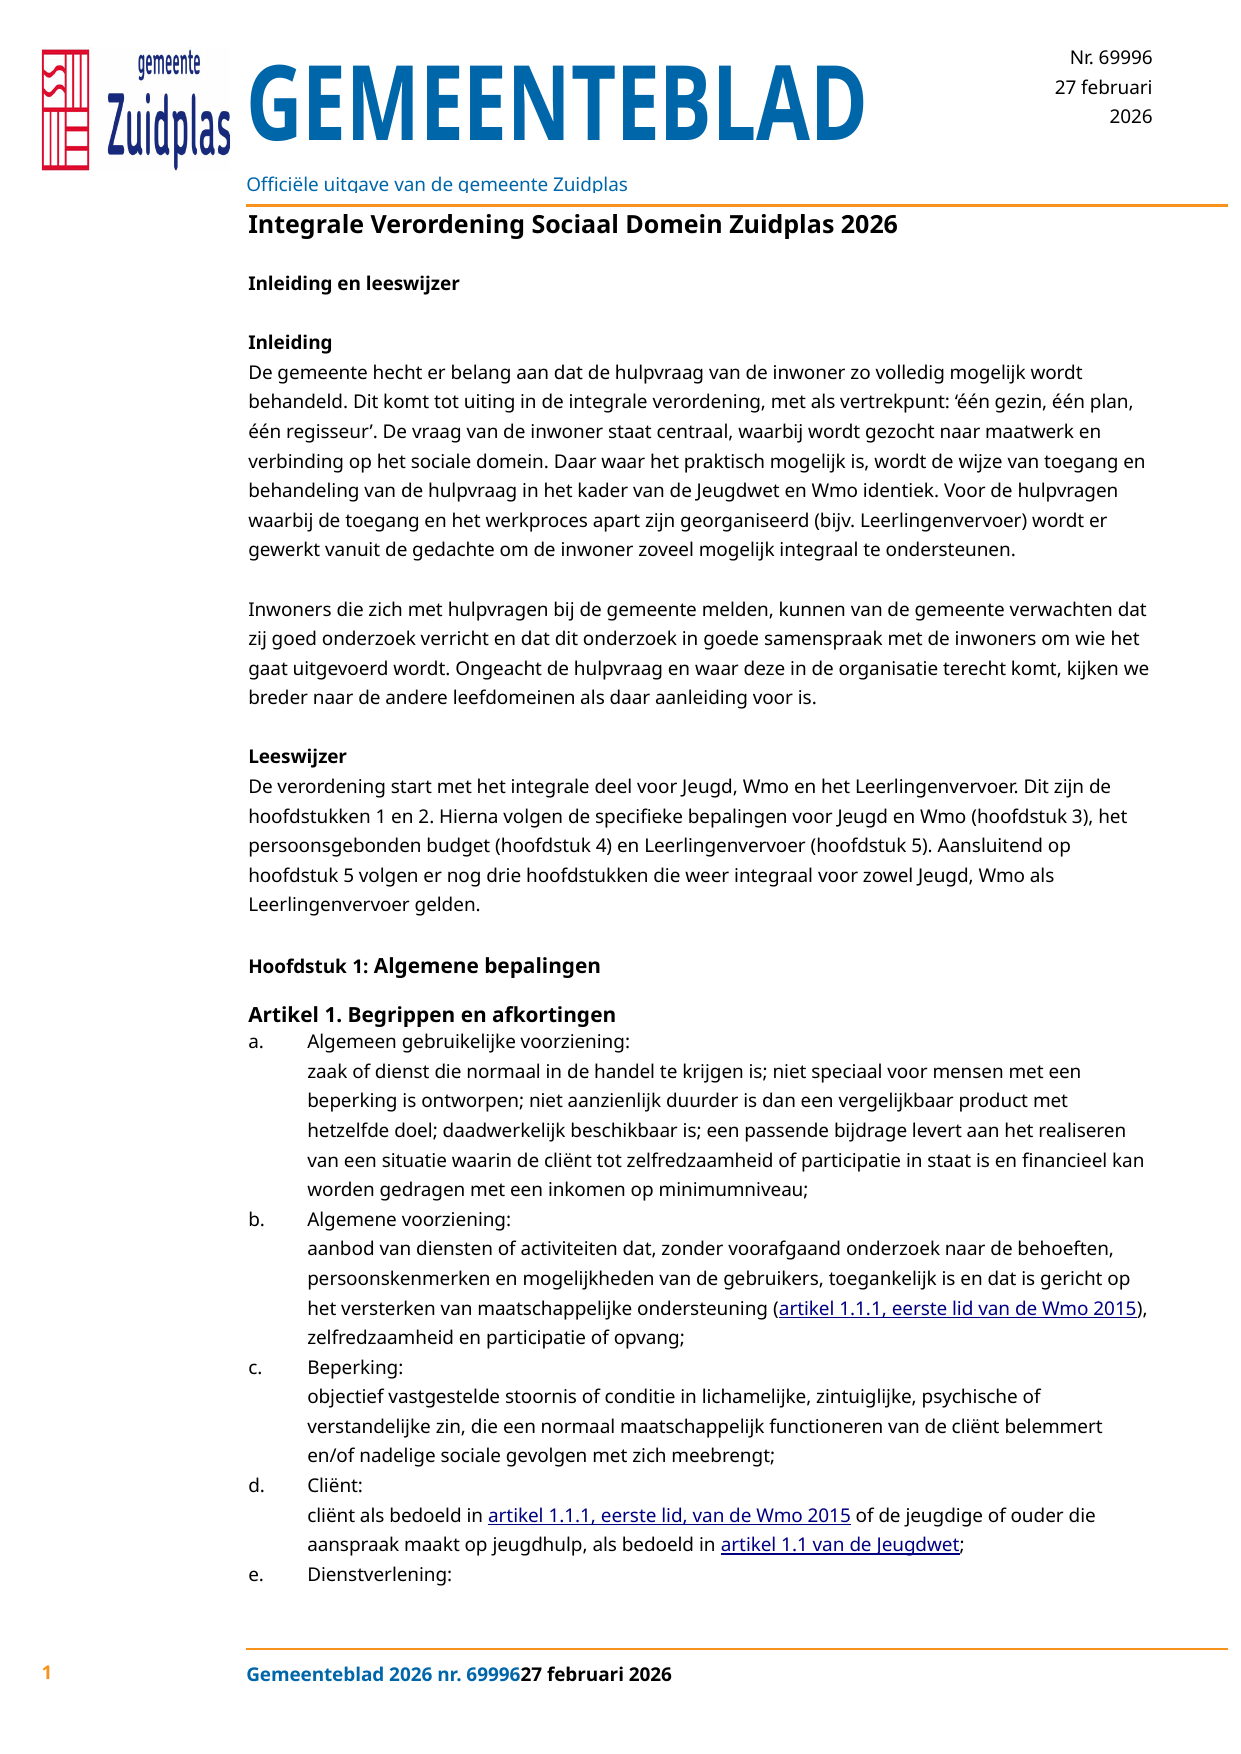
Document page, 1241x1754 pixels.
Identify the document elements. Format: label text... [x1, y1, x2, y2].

text De verordening start met het integrale deel voor Jeugd, Wmo en het Leerlingenvervoer. Dit zijn de hoofdstukken 1 en 2. Hierna volgen de specifieke bepalingen voor Jeugd en Wmo (hoofdstuk 3), het persoonsgebonden budget (hoofdstuk 4) en Leerlingenvervoer (hoofdstuk 5). Aansluitend op hoofdstuk 5 volgen er nog drie hoofdstukken die weer integraal voor zowel Jeugd, Wmo als Leerlingenvervoer gelden. [248, 773, 1152, 917]
list zaak of dienst die normaal in de handel te krijgen is; niet speciaal voor mensen met een beperking is ontworpen; niet aanzienlijk duurder is dan een vergelijkbaar product met hetzelfde doel; daadwerkelijk beschikbaar is; een passende bijdrage levert aan het realiseren van een situatie waarin de cliënt tot zelfredzaamheid of participatie in staat is en financieel kan worden gedragen met een inkomen op minimumniveau; [248, 1058, 1152, 1202]
list Beperking: [248, 1354, 1152, 1379]
list cliënt als bedoeld in artikel 1.1.1, eerste lid, van de Wmo 2015 of de jeugdige of ouder die aanspraak maakt op jeugdhulp, als bedoeld in artikel 1.1 van de Jeugdwet; [248, 1502, 1152, 1557]
text Inleiding en leeswijzer [248, 270, 1152, 296]
picture [41, 47, 231, 172]
list Algemeen gebruikelijke voorziening: [248, 1028, 1152, 1054]
text Leeswijzer [248, 744, 1152, 769]
text Hoofdstuk 1: Algemene bepalingen [248, 951, 1152, 979]
text De gemeente hecht er belang aan dat de hulpvraag van de inwoner zo volledig mogelijk wordt behandeld. Dit komt tot uiting in de integrale verordening, met als vertrekpunt: ‘één gezin, één plan, één regisseur’. De vraag van de inwoner staat centraal, waarbij wordt gezocht naar maatwerk en verbinding op het sociale domein. Daar waar het praktisch mogelijk is, wordt de wijze van toegang en behandeling van de hulpvraag in het kader van de Jeugdwet en Wmo identiek. Voor de hulpvragen waarbij de toegang en het werkproces apart zijn georganiseerd (bijv. Leerlingenvervoer) wordt er gewerkt vanuit de gedachte om de inwoner zoveel mogelijk integraal te ondersteunen. [248, 359, 1152, 562]
list objectief vastgestelde stoornis of conditie in lichamelijke, zintuiglijke, psychische of verstandelijke zin, die een normaal maatschappelijk functioneren van de cliënt belemmert en/of nadelige sociale gevolgen met zich meebrengt; [248, 1383, 1152, 1468]
text Inleiding [248, 329, 1152, 355]
list Dienstverlening: [248, 1561, 1152, 1587]
text Inwoners die zich met hulpvragen bij de gemeente melden, kunnen van de gemeente verwachten dat zij goed onderzoek verricht en dat dit onderzoek in goede samenspraak met de inwoners om wie het gaat uitgevoerd wordt. Ongeacht de hulpvraag en waar deze in de organisatie terecht komt, kijken we breder naar de andere leefdomeinen als daar aanleiding voor is. [248, 596, 1152, 710]
list Algemene voorziening: [248, 1206, 1152, 1232]
text Artikel 1. Begrippen en afkortingen [248, 1000, 1152, 1028]
list aanbod van diensten of activiteiten dat, zonder voorafgaand onderzoek naar de behoeften, persoonskenmerken en mogelijkheden van de gebruikers, toegankelijk is en dat is gericht op het versterken van maatschappelijke ondersteuning (artikel 1.1.1, eerste lid van de Wmo 2015), zelfredzaamheid en participatie of opvang; [248, 1236, 1152, 1350]
list Cliënt: [248, 1472, 1152, 1498]
text Integrale Verordening Sociaal Domein Zuidplas 2026 [248, 207, 1152, 241]
